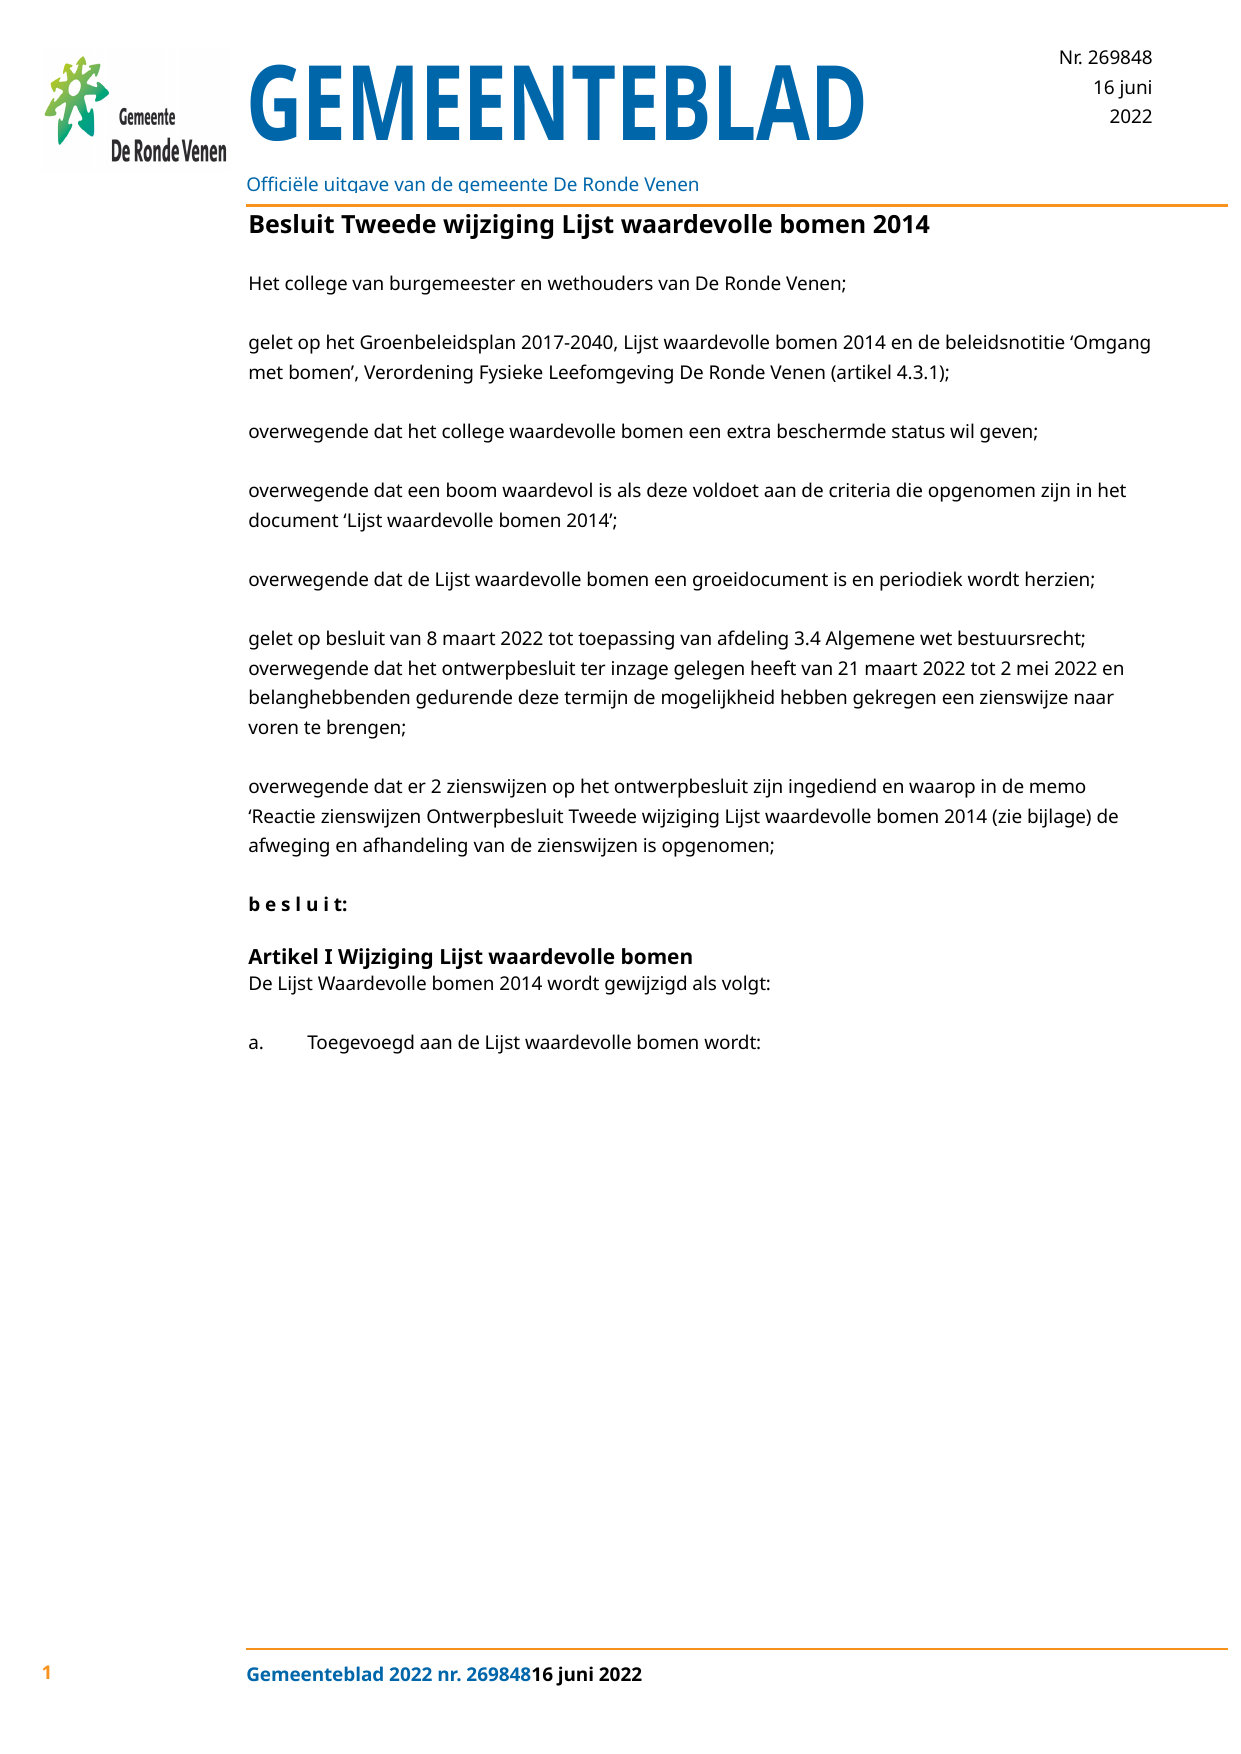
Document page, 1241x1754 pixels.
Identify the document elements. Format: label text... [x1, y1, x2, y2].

text De Lijst Waardevolle bomen 2014 wordt gewijzigd als volgt: [248, 970, 1152, 996]
text b e s l u i t: [248, 892, 1152, 917]
text overwegende dat een boom waardevol is als deze voldoet aan de criteria die opgenomen zijn in het document ‘Lijst waardevolle bomen 2014’; [248, 477, 1152, 533]
text gelet op het Groenbeleidsplan 2017-2040, Lijst waardevolle bomen 2014 en de beleidsnotitie ‘Omgang met bomen’, Verordening Fysieke Leefomgeving De Ronde Venen (artikel 4.3.1); [248, 329, 1152, 385]
text overwegende dat het ontwerpbesluit ter inzage gelegen heeft van 21 maart 2022 tot 2 mei 2022 en belanghebbenden gedurende deze termijn de mogelijkheid hebben gekregen een zienswijze naar voren te brengen; [248, 655, 1152, 740]
picture [41, 47, 231, 172]
text gelet op besluit van 8 maart 2022 tot toepassing van afdeling 3.4 Algemene wet bestuursrecht; [248, 625, 1152, 651]
text Artikel I Wijziging Lijst waardevolle bomen [248, 942, 1152, 970]
list Toegevoegd aan de Lijst waardevolle bomen wordt: [248, 1029, 1152, 1055]
text Het college van burgemeester en wethouders van De Ronde Venen; [248, 270, 1152, 296]
text overwegende dat het college waardevolle bomen een extra beschermde status wil geven; [248, 418, 1152, 444]
text overwegende dat de Lijst waardevolle bomen een groeidocument is en periodiek wordt herzien; [248, 566, 1152, 592]
text overwegende dat er 2 zienswijzen op het ontwerpbesluit zijn ingediend en waarop in de memo ‘Reactie zienswijzen Ontwerpbesluit Tweede wijziging Lijst waardevolle bomen 2014 (zie bijlage) de afweging en afhandeling van de zienswijzen is opgenomen; [248, 773, 1152, 858]
text Besluit Tweede wijziging Lijst waardevolle bomen 2014 [248, 207, 1152, 241]
